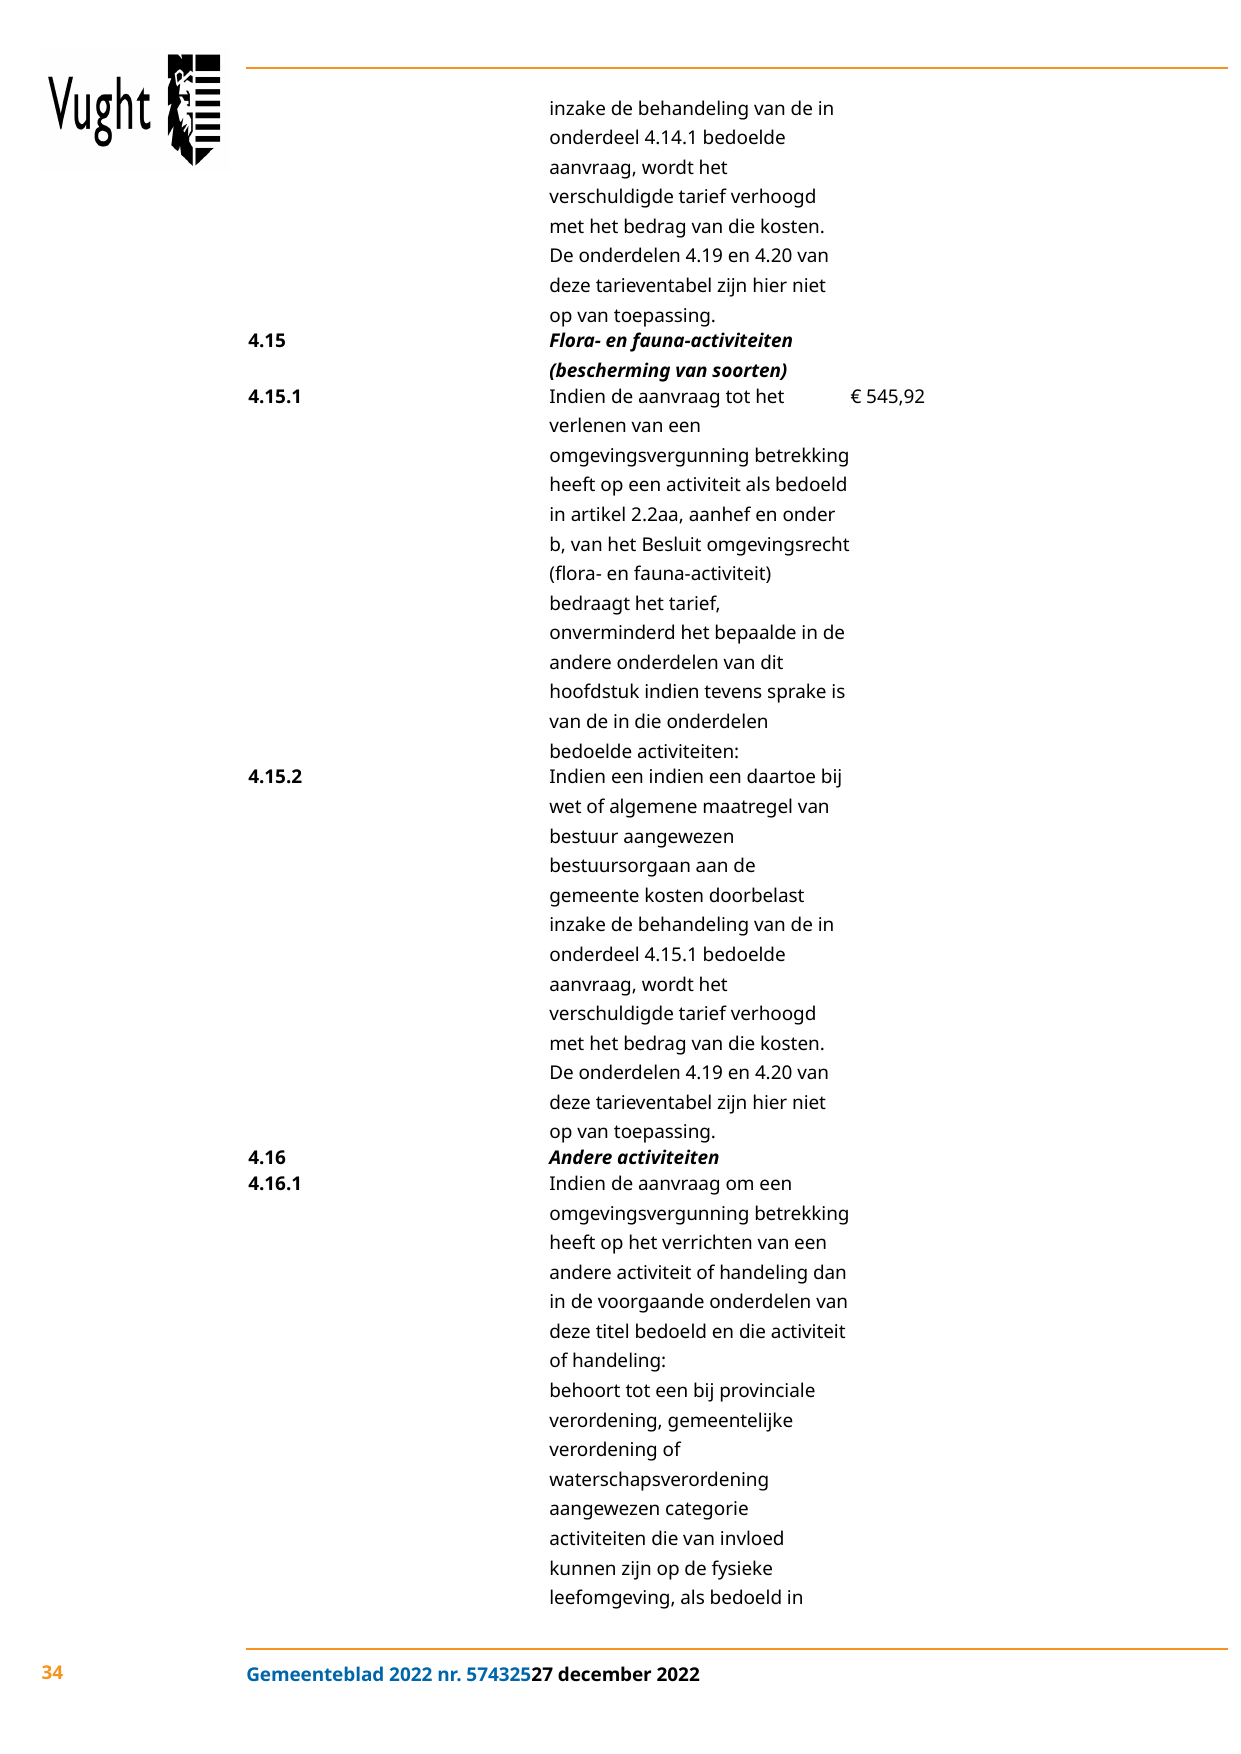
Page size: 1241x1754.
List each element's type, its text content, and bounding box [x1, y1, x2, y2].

table_cell Andere activiteiten [549, 1144, 850, 1170]
table_cell [850, 1144, 1152, 1170]
table_cell 4.15.1 [248, 383, 549, 764]
table_cell [850, 95, 1152, 328]
picture [41, 47, 231, 172]
table_cell 4.15.2 [248, 764, 549, 1144]
table_cell [850, 1170, 1152, 1610]
table_cell [248, 95, 549, 328]
table_cell Indien een indien een daartoe bij wet of algemene maatregel van bestuur aangewezen bestuursorgaan aan de gemeente kosten doorbelast inzake de behandeling van de in onderdeel 4.15.1 bedoelde aanvraag, wordt het verschuldigde tarief verhoogd met het bedrag van die kosten. De onderdelen 4.19 en 4.20 van deze tarieventabel zijn hier niet op van toepassing. [549, 764, 850, 1144]
table_cell [850, 764, 1152, 1144]
table_cell [850, 328, 1152, 383]
table_cell Indien de aanvraag om een omgevingsvergunning betrekking heeft op het verrichten van een andere activiteit of handeling dan in de voorgaande onderdelen van deze titel bedoeld en die activiteit of handeling: behoort tot een bij provinciale verordening, gemeentelijke verordening of waterschapsverordening aangewezen categorie activiteiten die van invloed kunnen zijn op de fysieke leefomgeving, als bedoeld in [549, 1170, 850, 1610]
table_cell inzake de behandeling van de in onderdeel 4.14.1 bedoelde aanvraag, wordt het verschuldigde tarief verhoogd met het bedrag van die kosten. De onderdelen 4.19 en 4.20 van deze tarieventabel zijn hier niet op van toepassing. [549, 95, 850, 328]
table_cell 4.16.1 [248, 1170, 549, 1610]
table_cell € 545,92 [850, 383, 1152, 764]
table_cell Flora- en fauna-activiteiten (bescherming van soorten) [549, 328, 850, 383]
table_cell 4.15 [248, 328, 549, 383]
table_cell Indien de aanvraag tot het verlenen van een omgevingsvergunning betrekking heeft op een activiteit als bedoeld in artikel 2.2aa, aanhef en onder b, van het Besluit omgevingsrecht (flora- en fauna-activiteit) bedraagt het tarief, onverminderd het bepaalde in de andere onderdelen van dit hoofdstuk indien tevens sprake is van de in die onderdelen bedoelde activiteiten: [549, 383, 850, 764]
table_cell 4.16 [248, 1144, 549, 1170]
